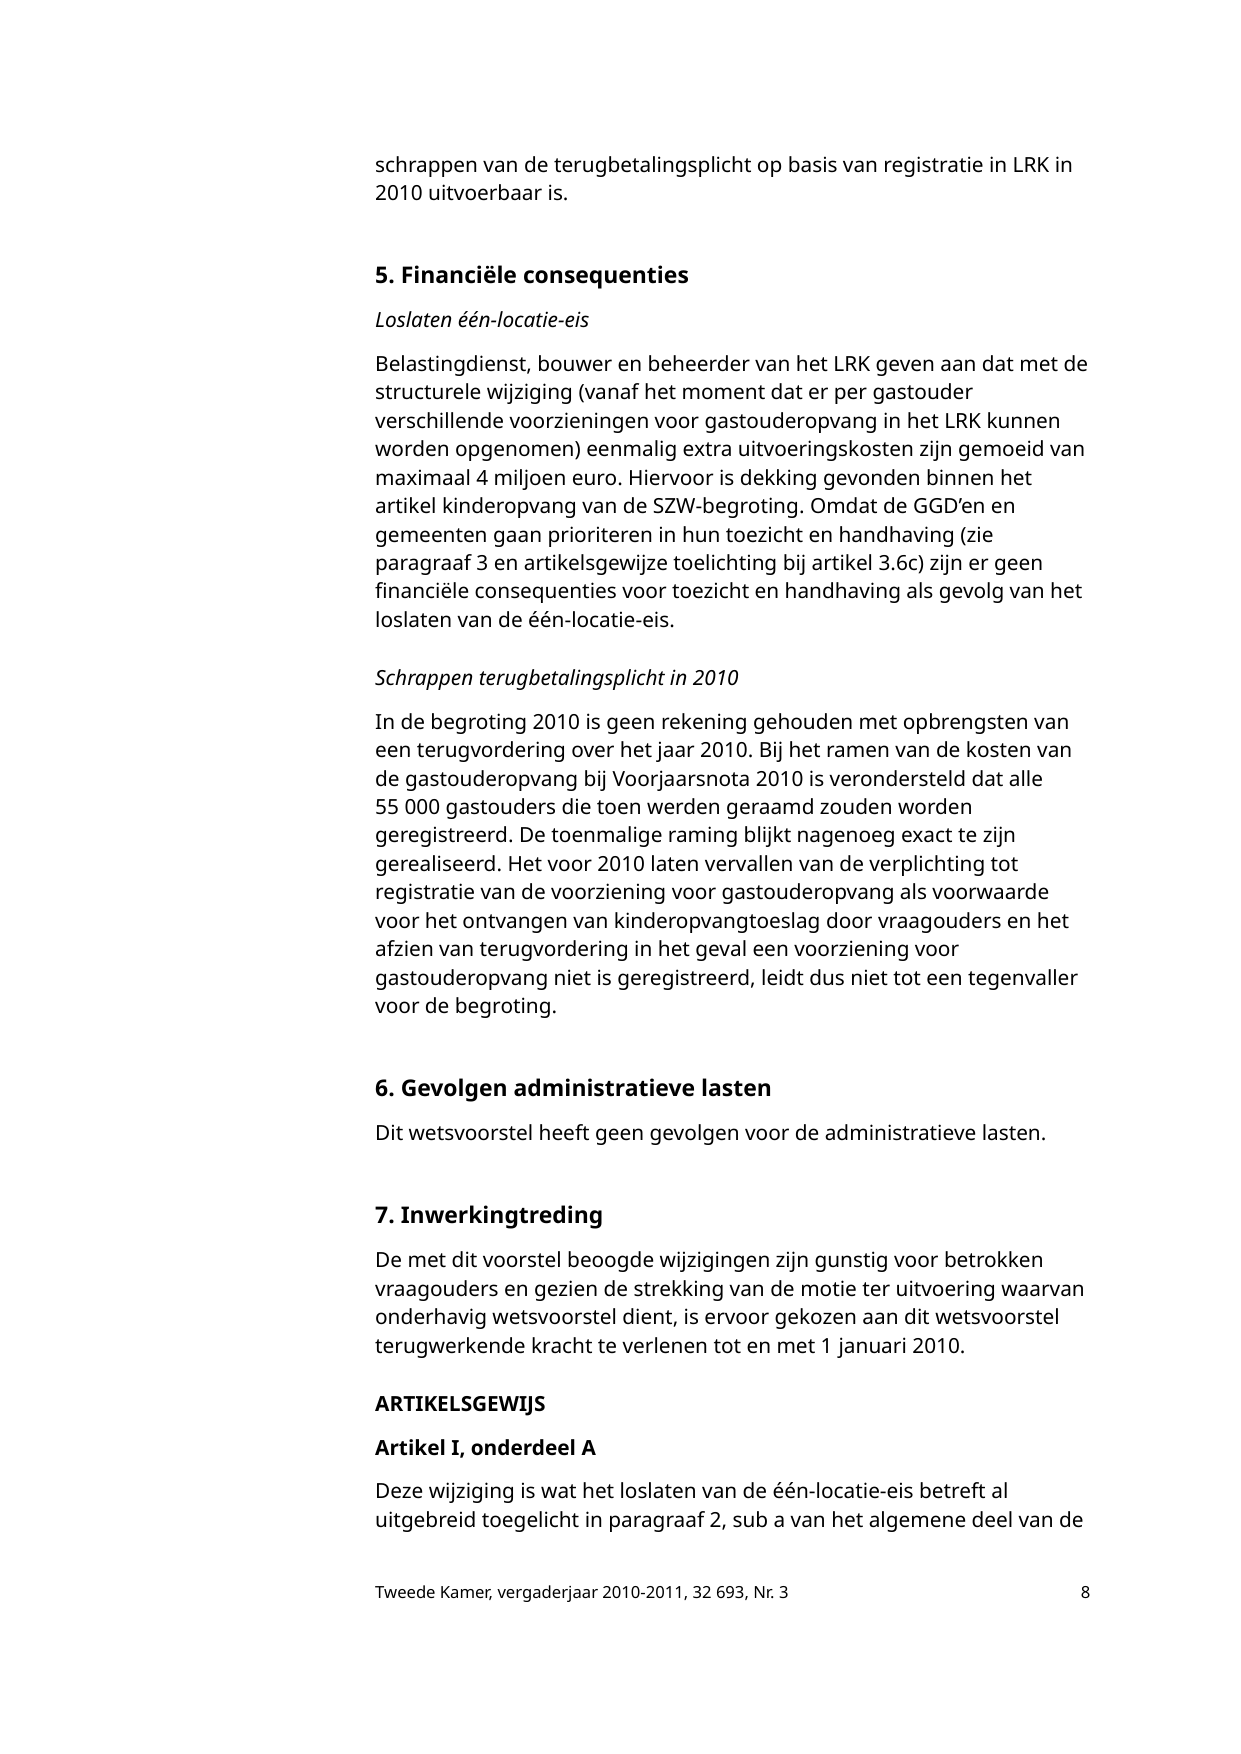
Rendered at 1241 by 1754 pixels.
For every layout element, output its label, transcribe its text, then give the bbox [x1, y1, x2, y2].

text Loslaten één-locatie-eis [375, 306, 1090, 334]
text ARTIKELSGEWIJS [375, 1389, 1090, 1418]
subtitle 7. Inwerkingtreding [375, 1199, 1090, 1231]
text Artikel I, onderdeel A [375, 1433, 1090, 1461]
text In de begroting 2010 is geen rekening gehouden met opbrengsten van een terugvordering over het jaar 2010. Bij het ramen van de kosten van de gastouderopvang bij Voorjaarsnota 2010 is verondersteld dat alle 55 000 gastouders die toen werden geraamd zouden worden geregistreerd. De toenmalige raming blijkt nagenoeg exact te zijn gerealiseerd. Het voor 2010 laten vervallen van de verplichting tot registratie van de voorziening voor gastouderopvang als voorwaarde voor het ontvangen van kinderopvangtoeslag door vraagouders en het afzien van terugvordering in het geval een voorziening voor gastouderopvang niet is geregistreerd, leidt dus niet tot een tegenvaller voor de begroting. [375, 707, 1090, 1020]
text De met dit voorstel beoogde wijzigingen zijn gunstig voor betrokken vraagouders en gezien de strekking van de motie ter uitvoering waarvan onderhavig wetsvoorstel dient, is ervoor gekozen aan dit wetsvoorstel terugwerkende kracht te verlenen tot en met 1 januari 2010. [375, 1246, 1090, 1359]
subtitle 6. Gevolgen administratieve lasten [375, 1072, 1090, 1103]
text Belastingdienst, bouwer en beheerder van het LRK geven aan dat met de structurele wijziging (vanaf het moment dat er per gastouder verschillende voorzieningen voor gastouderopvang in het LRK kunnen worden opgenomen) eenmalig extra uitvoeringskosten zijn gemoeid van maximaal 4 miljoen euro. Hiervoor is dekking gevonden binnen het artikel kinderopvang van de SZW-begroting. Omdat de GGD’en en gemeenten gaan prioriteren in hun toezicht en handhaving (zie paragraaf 3 en artikelsgewijze toelichting bij artikel 3.6c) zijn er geen financiële consequenties voor toezicht en handhaving als gevolg van het loslaten van de één-locatie-eis. [375, 349, 1090, 633]
text Schrappen terugbetalingsplicht in 2010 [375, 663, 1090, 692]
text Dit wetsvoorstel heeft geen gevolgen voor de administratieve lasten. [375, 1118, 1090, 1147]
text Deze wijziging is wat het loslaten van de één-locatie-eis betreft al uitgebreid toegelicht in paragraaf 2, sub a van het algemene deel van de [375, 1476, 1090, 1533]
text schrappen van de terugbetalingsplicht op basis van registratie in LRK in 2010 uitvoerbaar is. [375, 150, 1090, 207]
subtitle 5. Financiële consequenties [375, 259, 1090, 291]
